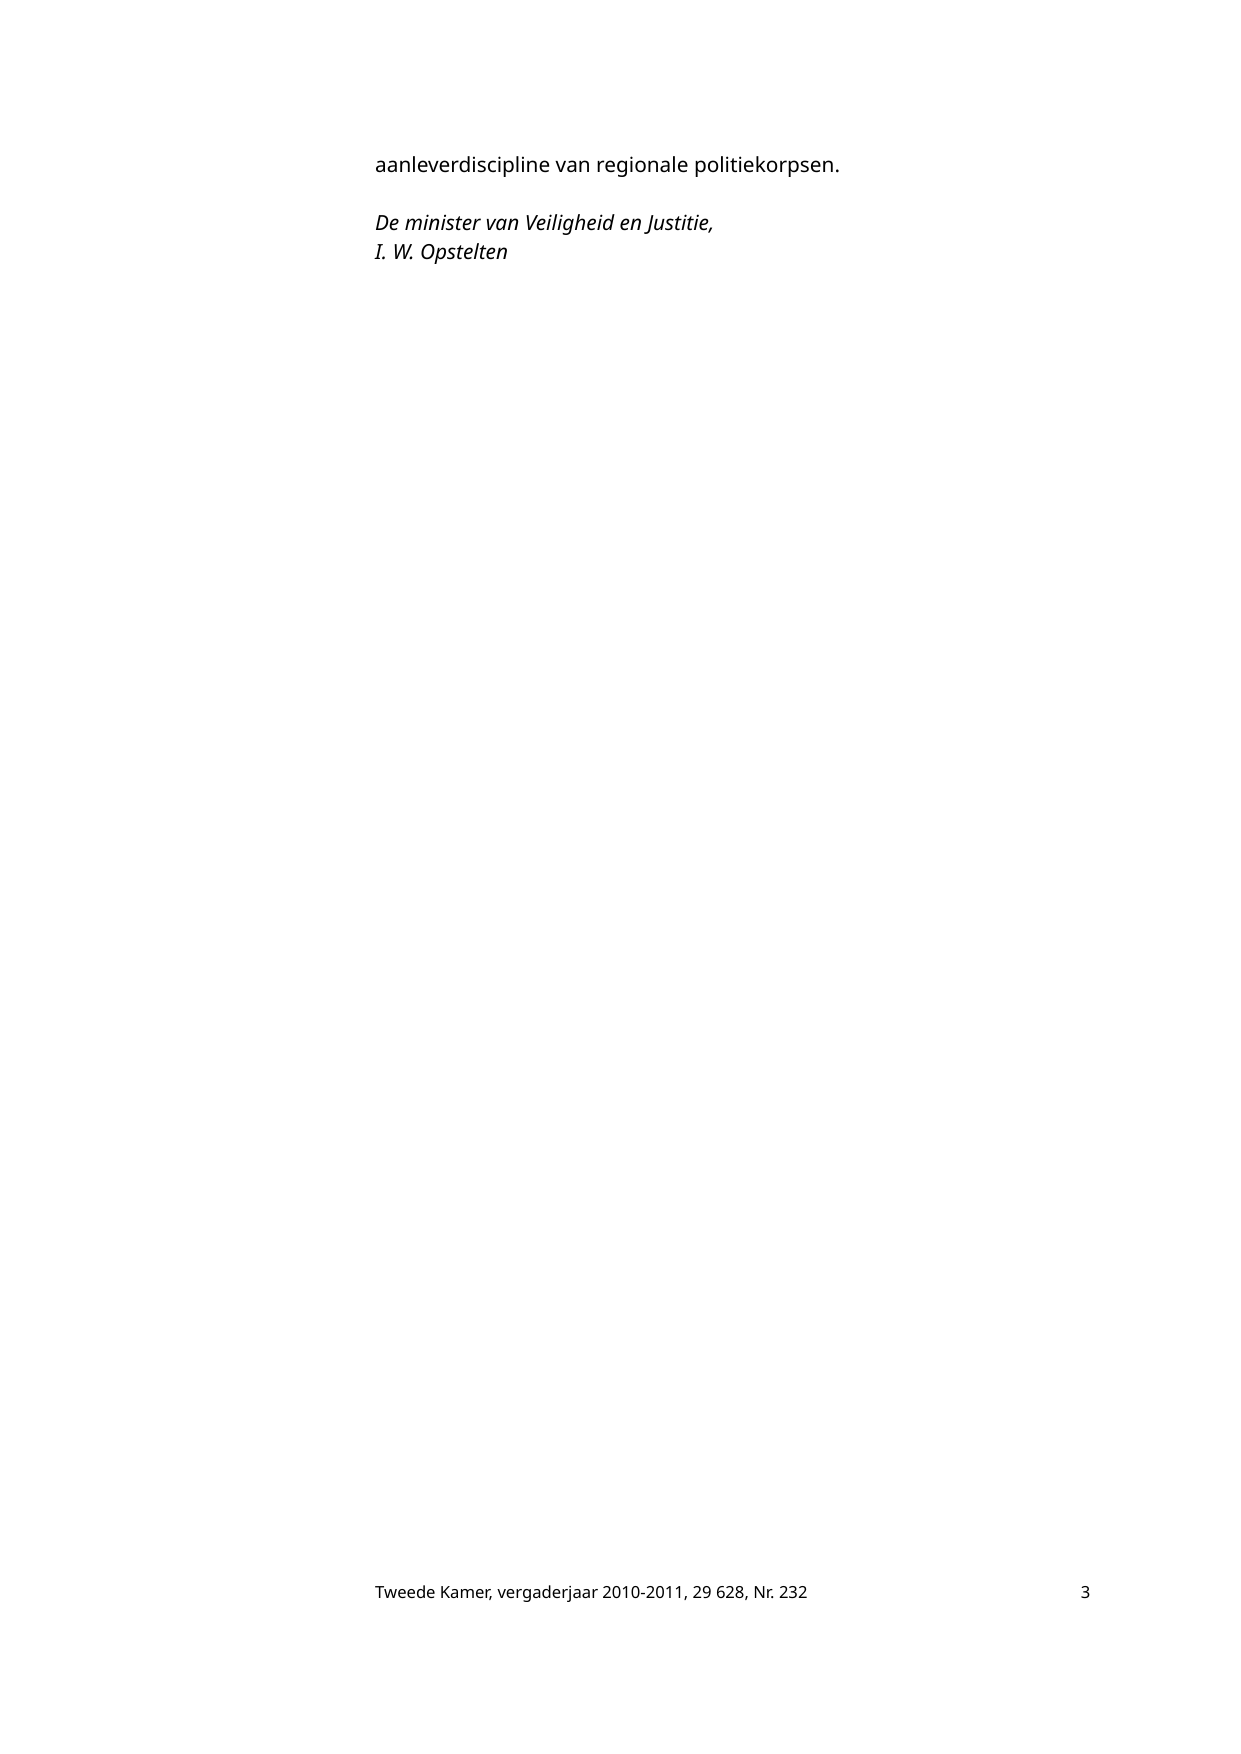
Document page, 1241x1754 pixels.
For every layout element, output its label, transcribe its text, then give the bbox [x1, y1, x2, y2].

text aanleverdiscipline van regionale politiekorpsen. [375, 150, 1090, 178]
text I. W. Opstelten [375, 237, 1090, 265]
text De minister van Veiligheid en Justitie, [375, 208, 1090, 237]
